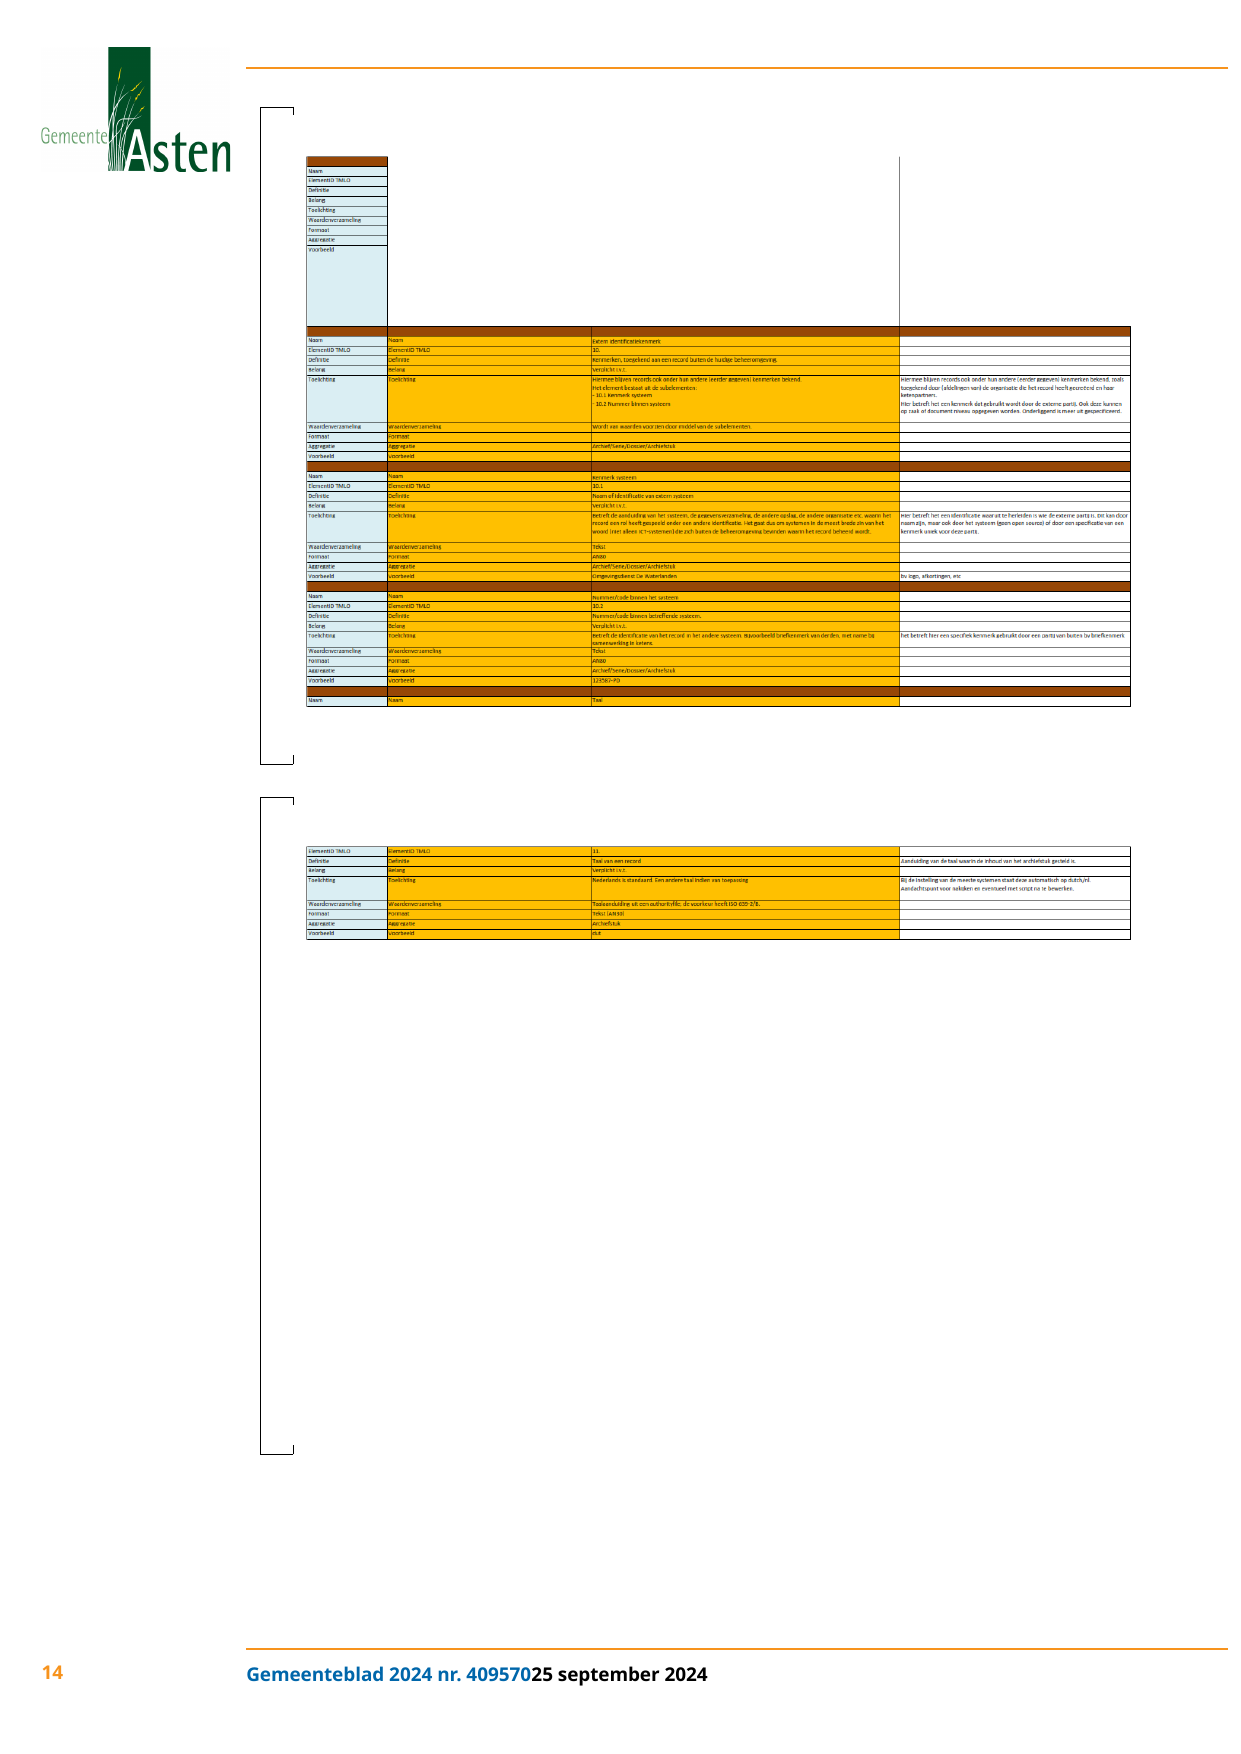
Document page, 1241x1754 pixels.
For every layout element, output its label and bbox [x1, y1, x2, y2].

picture [268, 115, 1173, 755]
picture [268, 805, 1173, 1445]
picture [41, 47, 231, 172]
